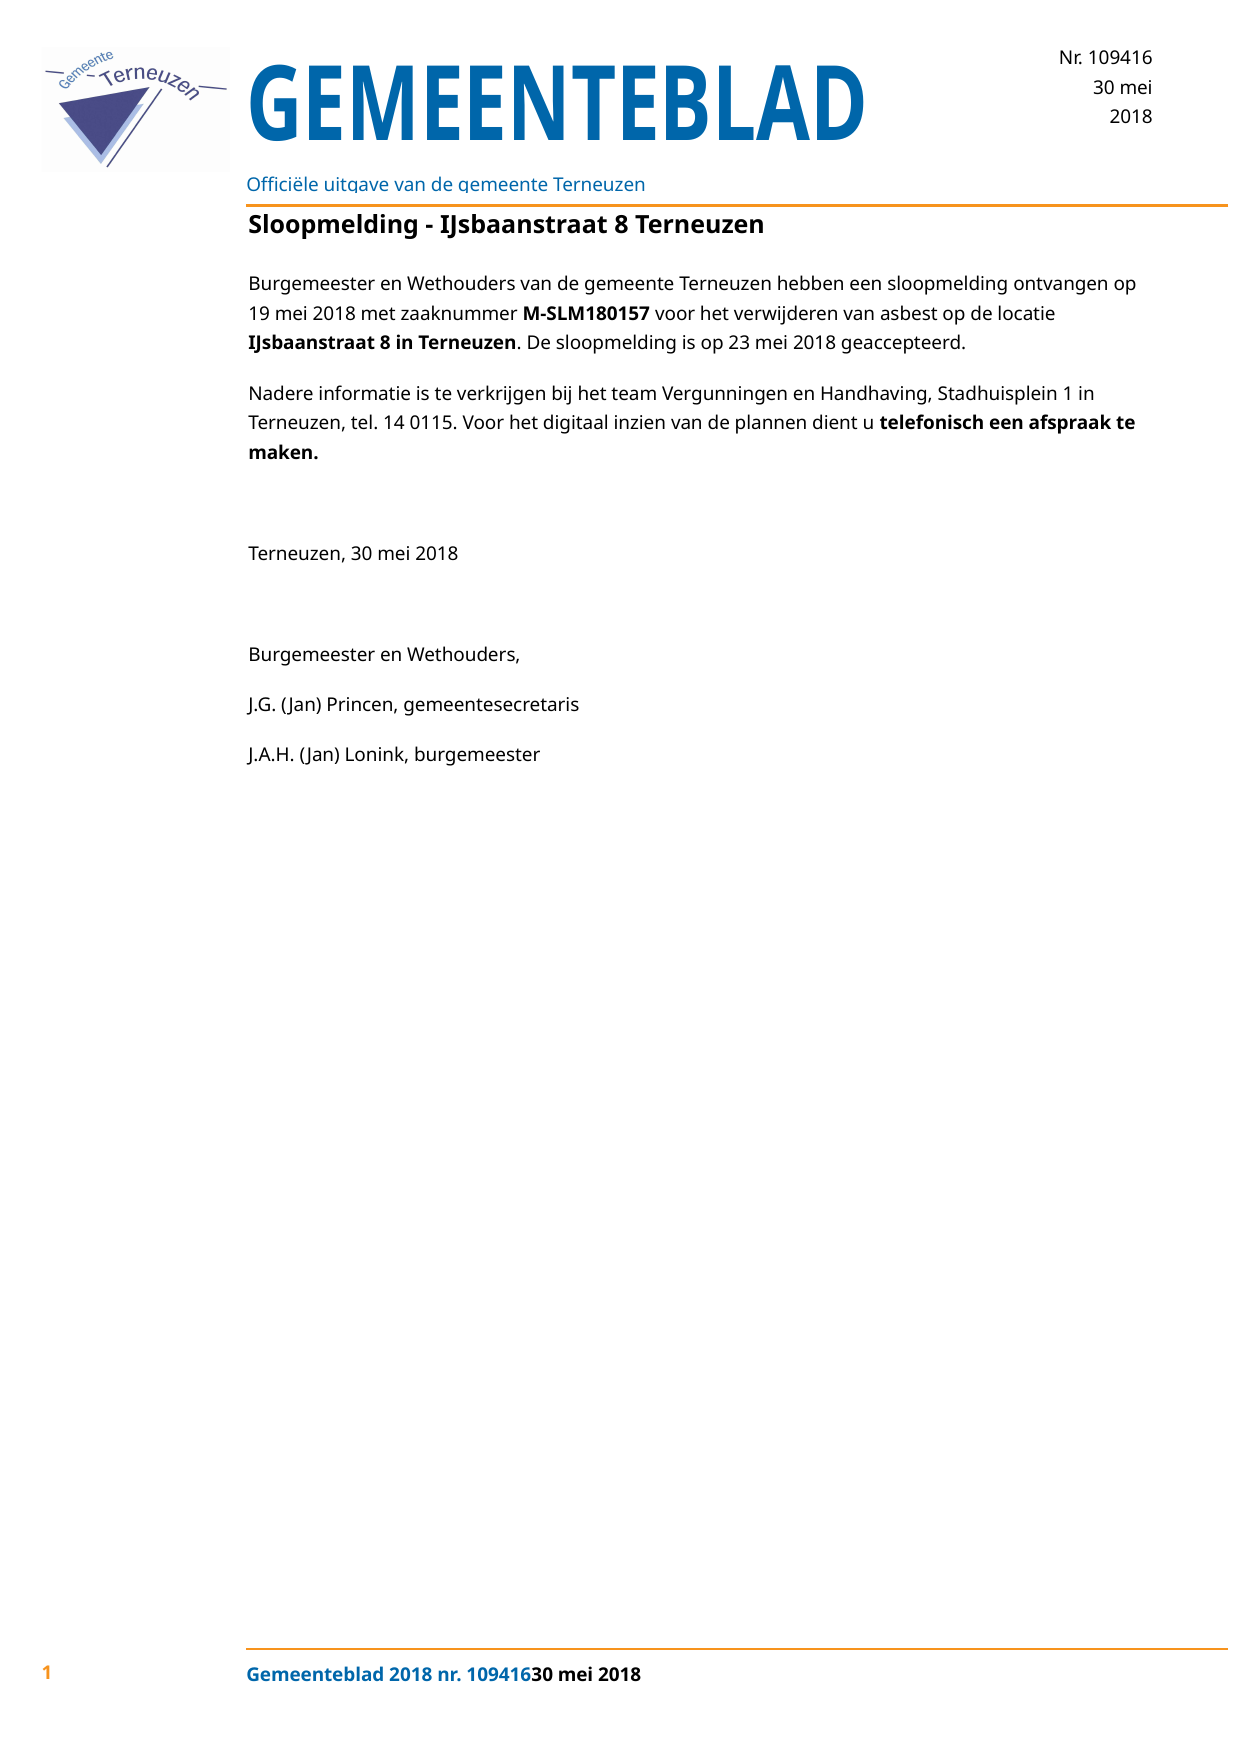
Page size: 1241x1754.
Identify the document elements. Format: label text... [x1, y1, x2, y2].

text Sloopmelding - IJsbaanstraat 8 Terneuzen [248, 207, 1152, 241]
text Nadere informatie is te verkrijgen bij het team Vergunningen en Handhaving, Stadhuisplein 1 in Terneuzen, tel. 14 0115. Voor het digitaal inzien van de plannen dient u telefonisch een afspraak te maken. [248, 380, 1152, 465]
text Burgemeester en Wethouders, [248, 641, 1152, 666]
picture [41, 47, 231, 172]
text J.G. (Jan) Princen, gemeentesecretaris [248, 691, 1152, 717]
text J.A.H. (Jan) Lonink, burgemeester [248, 742, 1152, 767]
text Burgemeester en Wethouders van de gemeente Terneuzen hebben een sloopmelding ontvangen op 19 mei 2018 met zaaknummer M-SLM180157 voor het verwijderen van asbest op de locatie IJsbaanstraat 8 in Terneuzen. De sloopmelding is op 23 mei 2018 geaccepteerd. [248, 270, 1152, 355]
text Terneuzen, 30 mei 2018 [248, 540, 1152, 566]
